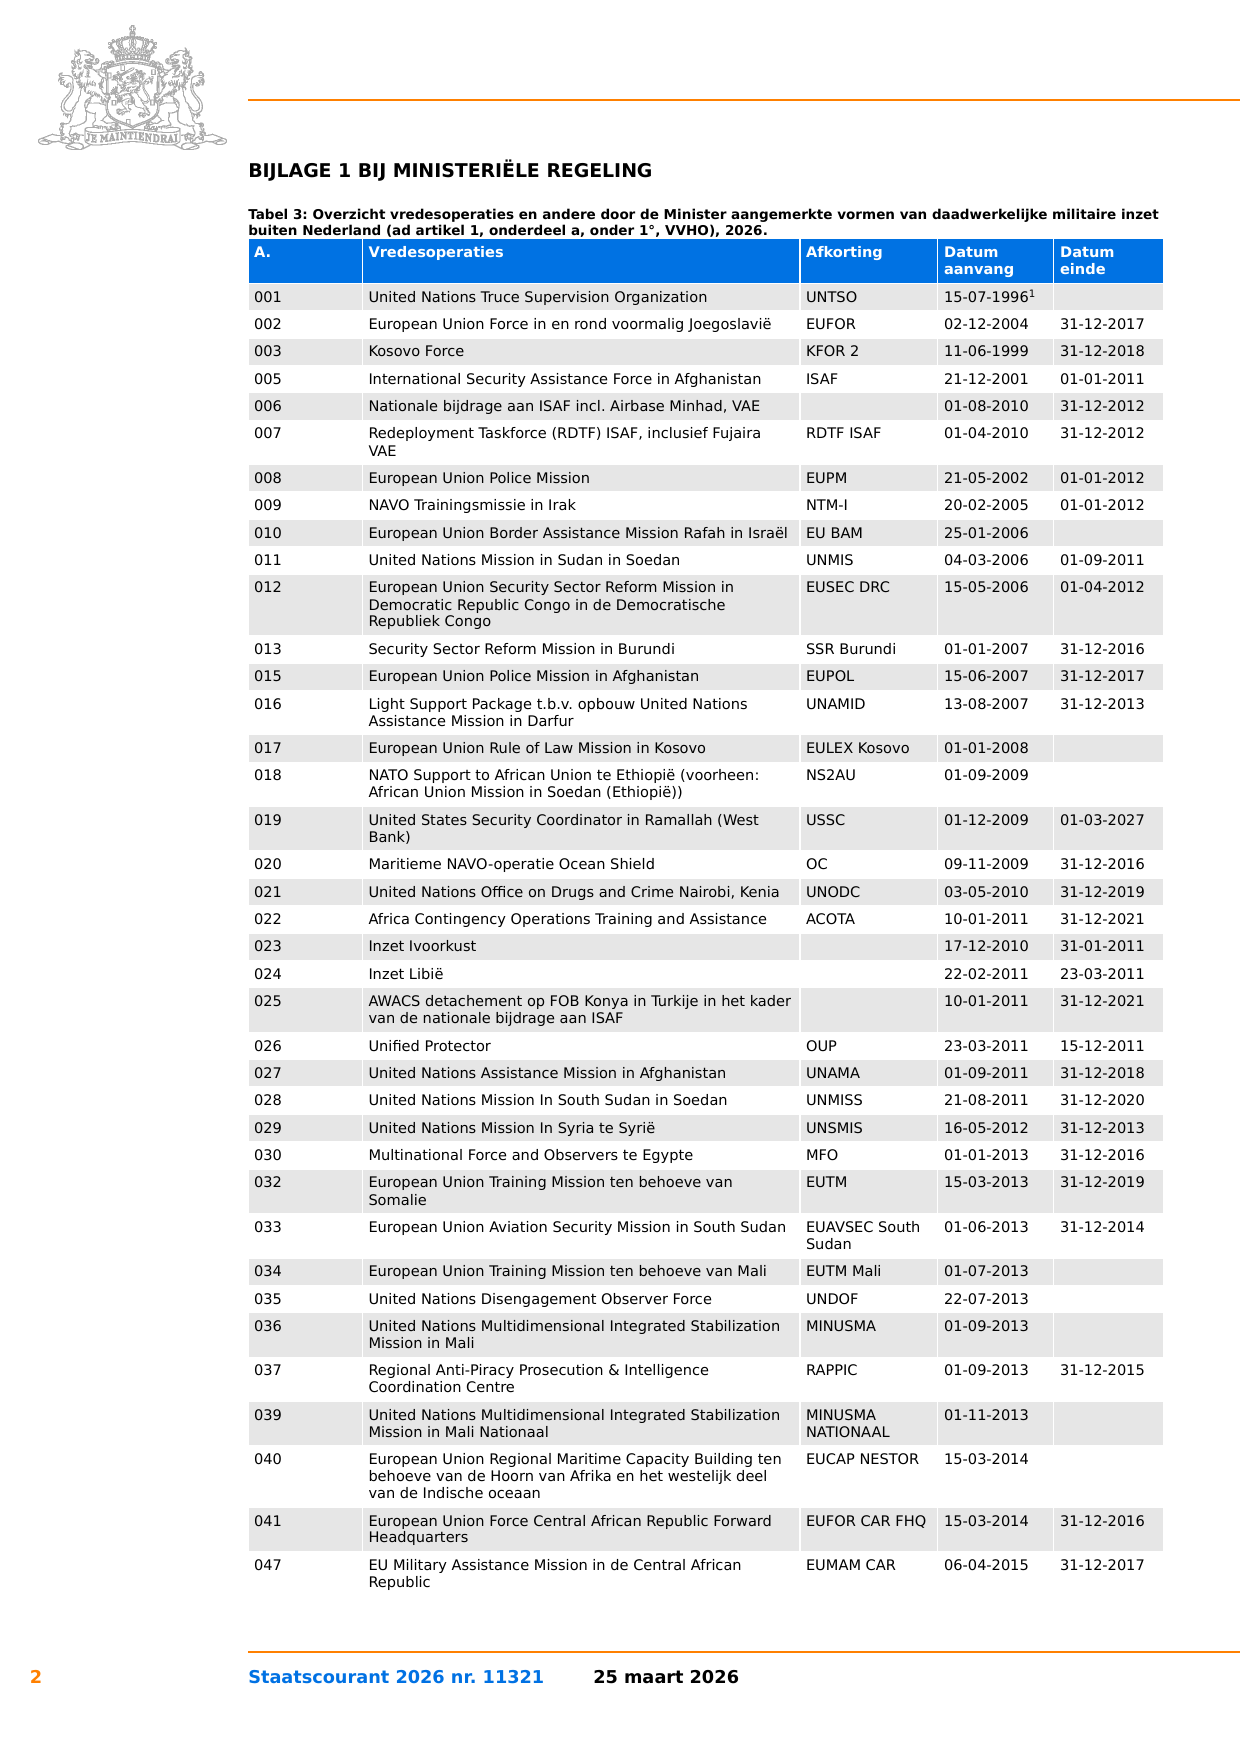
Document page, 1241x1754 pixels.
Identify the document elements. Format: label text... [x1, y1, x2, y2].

table_cell 11-06-1999 [938, 339, 1053, 365]
table_cell European Union Force Central African Republic Forward Headquarters [363, 1508, 799, 1551]
table_cell 026 [249, 1033, 362, 1059]
table_cell Light Support Package t.b.v. opbouw United Nations Assistance Mission in Darfur [363, 691, 799, 734]
table_cell ACOTA [801, 906, 937, 932]
table_cell 003 [249, 339, 362, 365]
table_cell 31-12-2016 [1054, 851, 1163, 878]
table_cell United Nations Multidimensional Integrated Stabilization Mission in Mali Nationaal [363, 1402, 799, 1445]
table_cell MINUSMA NATIONAAL [801, 1402, 937, 1445]
table_cell [1054, 1286, 1163, 1312]
table_cell 25-01-2006 [938, 520, 1053, 546]
table_cell Inzet Libië [363, 961, 799, 987]
table_cell United Nations Disengagement Observer Force [363, 1286, 799, 1312]
table_cell 030 [249, 1142, 362, 1169]
table_cell 31-12-2018 [1054, 1060, 1163, 1086]
table_cell Kosovo Force [363, 339, 799, 365]
table_cell 047 [249, 1552, 362, 1595]
table_cell 006 [249, 393, 362, 420]
table_cell European Union Border Assistance Mission Rafah in Israël [363, 520, 799, 546]
table_cell 036 [249, 1313, 362, 1357]
table_cell 01-03-2027 [1054, 807, 1163, 850]
table_header Tabel 3: Overzicht vredesoperaties en andere door de Minister aangemerkte vormen van daadwerkelijke militaire inzet buiten Nederland (ad artikel 1, onderdeel a, onder 1°, VVHO), 2026. [248, 207, 1163, 238]
table_cell USSC [801, 807, 937, 850]
table_cell EUPOL [801, 664, 937, 690]
table_cell Datum aanvang [938, 239, 1053, 283]
table_cell 033 [249, 1214, 362, 1257]
table_cell UNDOF [801, 1286, 937, 1312]
table_cell Multinational Force and Observers te Egypte [363, 1142, 799, 1169]
table_cell 21-05-2002 [938, 465, 1053, 491]
table_cell 01-06-2013 [938, 1214, 1053, 1257]
table_cell 024 [249, 961, 362, 987]
table_cell 028 [249, 1088, 362, 1114]
table_cell 13-08-2007 [938, 691, 1053, 734]
table_cell Regional Anti-Piracy Prosecution & Intelligence Coordination Centre [363, 1358, 799, 1401]
table_cell Vredesoperaties [363, 239, 799, 283]
table_cell EUMAM CAR [801, 1552, 937, 1595]
table_cell [1054, 735, 1163, 762]
table_cell OUP [801, 1033, 937, 1059]
table_cell 019 [249, 807, 362, 850]
subtitle BIJLAGE 1 BIJ MINISTERIËLE REGELING [248, 160, 1163, 182]
table_cell 22-07-2013 [938, 1286, 1053, 1312]
table_cell 20-02-2005 [938, 493, 1053, 519]
table_cell 31-12-2017 [1054, 1552, 1163, 1595]
table_cell RDTF ISAF [801, 421, 937, 464]
table_cell 01-01-2007 [938, 636, 1053, 662]
table_cell 21-08-2011 [938, 1088, 1053, 1114]
table_cell MINUSMA [801, 1313, 937, 1357]
table_cell 01-01-2008 [938, 735, 1053, 762]
table_cell NS2AU [801, 763, 937, 806]
table_cell EULEX Kosovo [801, 735, 937, 762]
table_cell EUAVSEC South Sudan [801, 1214, 937, 1257]
table_cell 01-12-2009 [938, 807, 1053, 850]
table_cell 029 [249, 1115, 362, 1141]
table_cell 31-12-2019 [1054, 879, 1163, 905]
table_cell 027 [249, 1060, 362, 1086]
table_cell UNMIS [801, 547, 937, 574]
table_cell 01-01-2013 [938, 1142, 1053, 1169]
table_cell EU BAM [801, 520, 937, 546]
table_cell 01-01-2011 [1054, 366, 1163, 392]
table_cell 010 [249, 520, 362, 546]
table_cell 01-07-2013 [938, 1259, 1053, 1285]
table_cell NTM-I [801, 493, 937, 519]
table_cell 31-12-2019 [1054, 1170, 1163, 1213]
table_cell 31-12-2015 [1054, 1358, 1163, 1401]
table_cell EUFOR CAR FHQ [801, 1508, 937, 1551]
table_cell 022 [249, 906, 362, 932]
table_cell 035 [249, 1286, 362, 1312]
table_cell 15-03-2014 [938, 1446, 1053, 1507]
table_cell United Nations Mission In South Sudan in Soedan [363, 1088, 799, 1114]
table_cell Africa Contingency Operations Training and Assistance [363, 906, 799, 932]
table_cell 034 [249, 1259, 362, 1285]
table_cell EUCAP NESTOR [801, 1446, 937, 1507]
table_cell [1054, 1313, 1163, 1357]
table_cell 01-01-2012 [1054, 493, 1163, 519]
table_cell Security Sector Reform Mission in Burundi [363, 636, 799, 662]
table_cell UNAMA [801, 1060, 937, 1086]
table_cell 31-12-2021 [1054, 988, 1163, 1032]
table_cell ISAF [801, 366, 937, 392]
table_cell Afkorting [801, 239, 937, 283]
table_cell 17-12-2010 [938, 934, 1053, 960]
table_cell RAPPIC [801, 1358, 937, 1401]
table_cell [1054, 284, 1163, 310]
table_cell AWACS detachement op FOB Konya in Turkije in het kader van de nationale bijdrage aan ISAF [363, 988, 799, 1032]
table_cell 31-12-2016 [1054, 636, 1163, 662]
table_cell European Union Training Mission ten behoeve van Mali [363, 1259, 799, 1285]
table_cell 09-11-2009 [938, 851, 1053, 878]
table_cell European Union Rule of Law Mission in Kosovo [363, 735, 799, 762]
table_cell 15-06-2007 [938, 664, 1053, 690]
table_cell UNSMIS [801, 1115, 937, 1141]
table_cell 001 [249, 284, 362, 310]
table_cell [1054, 1259, 1163, 1285]
table_cell 31-12-2018 [1054, 339, 1163, 365]
table_cell European Union Regional Maritime Capacity Building ten behoeve van de Hoorn van Afrika en het westelijk deel van de Indische oceaan [363, 1446, 799, 1507]
table_cell 31-12-2021 [1054, 906, 1163, 932]
table_cell United States Security Coordinator in Ramallah (West Bank) [363, 807, 799, 850]
table_cell [1054, 763, 1163, 806]
table_cell 023 [249, 934, 362, 960]
table_cell 15-07-19961 [938, 284, 1053, 310]
table_cell 15-05-2006 [938, 575, 1053, 635]
picture [38, 25, 227, 150]
table_cell United Nations Mission in Sudan in Soedan [363, 547, 799, 574]
table_cell European Union Training Mission ten behoeve van Somalie [363, 1170, 799, 1213]
table_cell 021 [249, 879, 362, 905]
table_cell 01-09-2011 [938, 1060, 1053, 1086]
table_cell KFOR 2 [801, 339, 937, 365]
table_cell EUPM [801, 465, 937, 491]
table_cell 007 [249, 421, 362, 464]
table_cell Datum einde [1054, 239, 1163, 283]
table_cell 016 [249, 691, 362, 734]
table_cell European Union Police Mission [363, 465, 799, 491]
table_cell 31-12-2017 [1054, 664, 1163, 690]
table_cell OC [801, 851, 937, 878]
table_cell 31-12-2012 [1054, 421, 1163, 464]
table_cell 002 [249, 311, 362, 337]
table_cell 22-02-2011 [938, 961, 1053, 987]
table_cell EUFOR [801, 311, 937, 337]
table_cell 02-12-2004 [938, 311, 1053, 337]
table_cell 01-08-2010 [938, 393, 1053, 420]
table_cell European Union Aviation Security Mission in South Sudan [363, 1214, 799, 1257]
table_cell 31-12-2013 [1054, 691, 1163, 734]
table_cell SSR Burundi [801, 636, 937, 662]
table_cell 009 [249, 493, 362, 519]
table_cell EUSEC DRC [801, 575, 937, 635]
table_cell 008 [249, 465, 362, 491]
table_cell 015 [249, 664, 362, 690]
table_cell 15-12-2011 [1054, 1033, 1163, 1059]
table_cell NATO Support to African Union te Ethiopië (voorheen: African Union Mission in Soedan (Ethiopië)) [363, 763, 799, 806]
table_cell 23-03-2011 [1054, 961, 1163, 987]
table_cell NAVO Trainingsmissie in Irak [363, 493, 799, 519]
table_cell 01-09-2013 [938, 1313, 1053, 1357]
table_cell 01-11-2013 [938, 1402, 1053, 1445]
table_cell [1054, 1402, 1163, 1445]
table_cell [801, 934, 937, 960]
table_cell 31-12-2014 [1054, 1214, 1163, 1257]
table_cell 01-04-2012 [1054, 575, 1163, 635]
table_cell [801, 961, 937, 987]
table_cell [1054, 520, 1163, 546]
table_cell 03-05-2010 [938, 879, 1053, 905]
table_cell 31-12-2016 [1054, 1508, 1163, 1551]
table_cell 31-12-2020 [1054, 1088, 1163, 1114]
table_cell 31-12-2012 [1054, 393, 1163, 420]
table_cell 013 [249, 636, 362, 662]
table_cell United Nations Multidimensional Integrated Stabilization Mission in Mali [363, 1313, 799, 1357]
table_cell United Nations Assistance Mission in Afghanistan [363, 1060, 799, 1086]
table_cell 032 [249, 1170, 362, 1213]
table_cell United Nations Mission In Syria te Syrië [363, 1115, 799, 1141]
table_cell 01-09-2009 [938, 763, 1053, 806]
table_cell 31-12-2013 [1054, 1115, 1163, 1141]
table_cell 15-03-2014 [938, 1508, 1053, 1551]
table_cell 23-03-2011 [938, 1033, 1053, 1059]
table_cell United Nations Truce Supervision Organization [363, 284, 799, 310]
table_cell 020 [249, 851, 362, 878]
table_cell Inzet Ivoorkust [363, 934, 799, 960]
table_cell UNAMID [801, 691, 937, 734]
table_cell 15-03-2013 [938, 1170, 1053, 1213]
table_cell 01-09-2011 [1054, 547, 1163, 574]
table_cell European Union Security Sector Reform Mission in Democratic Republic Congo in de Democratische Republiek Congo [363, 575, 799, 635]
table_cell 039 [249, 1402, 362, 1445]
table_cell [1054, 1446, 1163, 1507]
table_cell 31-01-2011 [1054, 934, 1163, 960]
table_cell 01-04-2010 [938, 421, 1053, 464]
table_cell 31-12-2017 [1054, 311, 1163, 337]
table_cell 06-04-2015 [938, 1552, 1053, 1595]
table_cell 041 [249, 1508, 362, 1551]
table_cell 10-01-2011 [938, 906, 1053, 932]
table_cell 037 [249, 1358, 362, 1401]
table_cell A. [249, 239, 362, 283]
table_cell 018 [249, 763, 362, 806]
table_cell 31-12-2016 [1054, 1142, 1163, 1169]
table_cell 011 [249, 547, 362, 574]
table_cell [801, 393, 937, 420]
table_cell Nationale bijdrage aan ISAF incl. Airbase Minhad, VAE [363, 393, 799, 420]
table_cell UNODC [801, 879, 937, 905]
table_cell EUTM Mali [801, 1259, 937, 1285]
table_cell 025 [249, 988, 362, 1032]
table_cell International Security Assistance Force in Afghanistan [363, 366, 799, 392]
table_cell 005 [249, 366, 362, 392]
table_cell 16-05-2012 [938, 1115, 1053, 1141]
table_cell 10-01-2011 [938, 988, 1053, 1032]
table_cell EUTM [801, 1170, 937, 1213]
table_cell Unified Protector [363, 1033, 799, 1059]
table_cell MFO [801, 1142, 937, 1169]
table_cell European Union Police Mission in Afghanistan [363, 664, 799, 690]
table_cell 21-12-2001 [938, 366, 1053, 392]
table_cell [801, 988, 937, 1032]
table_cell 017 [249, 735, 362, 762]
table_cell 04-03-2006 [938, 547, 1053, 574]
table_cell UNMISS [801, 1088, 937, 1114]
table_cell 012 [249, 575, 362, 635]
table_cell 040 [249, 1446, 362, 1507]
table_cell EU Military Assistance Mission in de Central African Republic [363, 1552, 799, 1595]
table_cell UNTSO [801, 284, 937, 310]
table_cell Redeployment Taskforce (RDTF) ISAF, inclusief Fujaira VAE [363, 421, 799, 464]
table_cell 01-01-2012 [1054, 465, 1163, 491]
table_cell 01-09-2013 [938, 1358, 1053, 1401]
table_cell Maritieme NAVO-operatie Ocean Shield [363, 851, 799, 878]
table_cell United Nations Office on Drugs and Crime Nairobi, Kenia [363, 879, 799, 905]
table_cell European Union Force in en rond voormalig Joegoslavië [363, 311, 799, 337]
